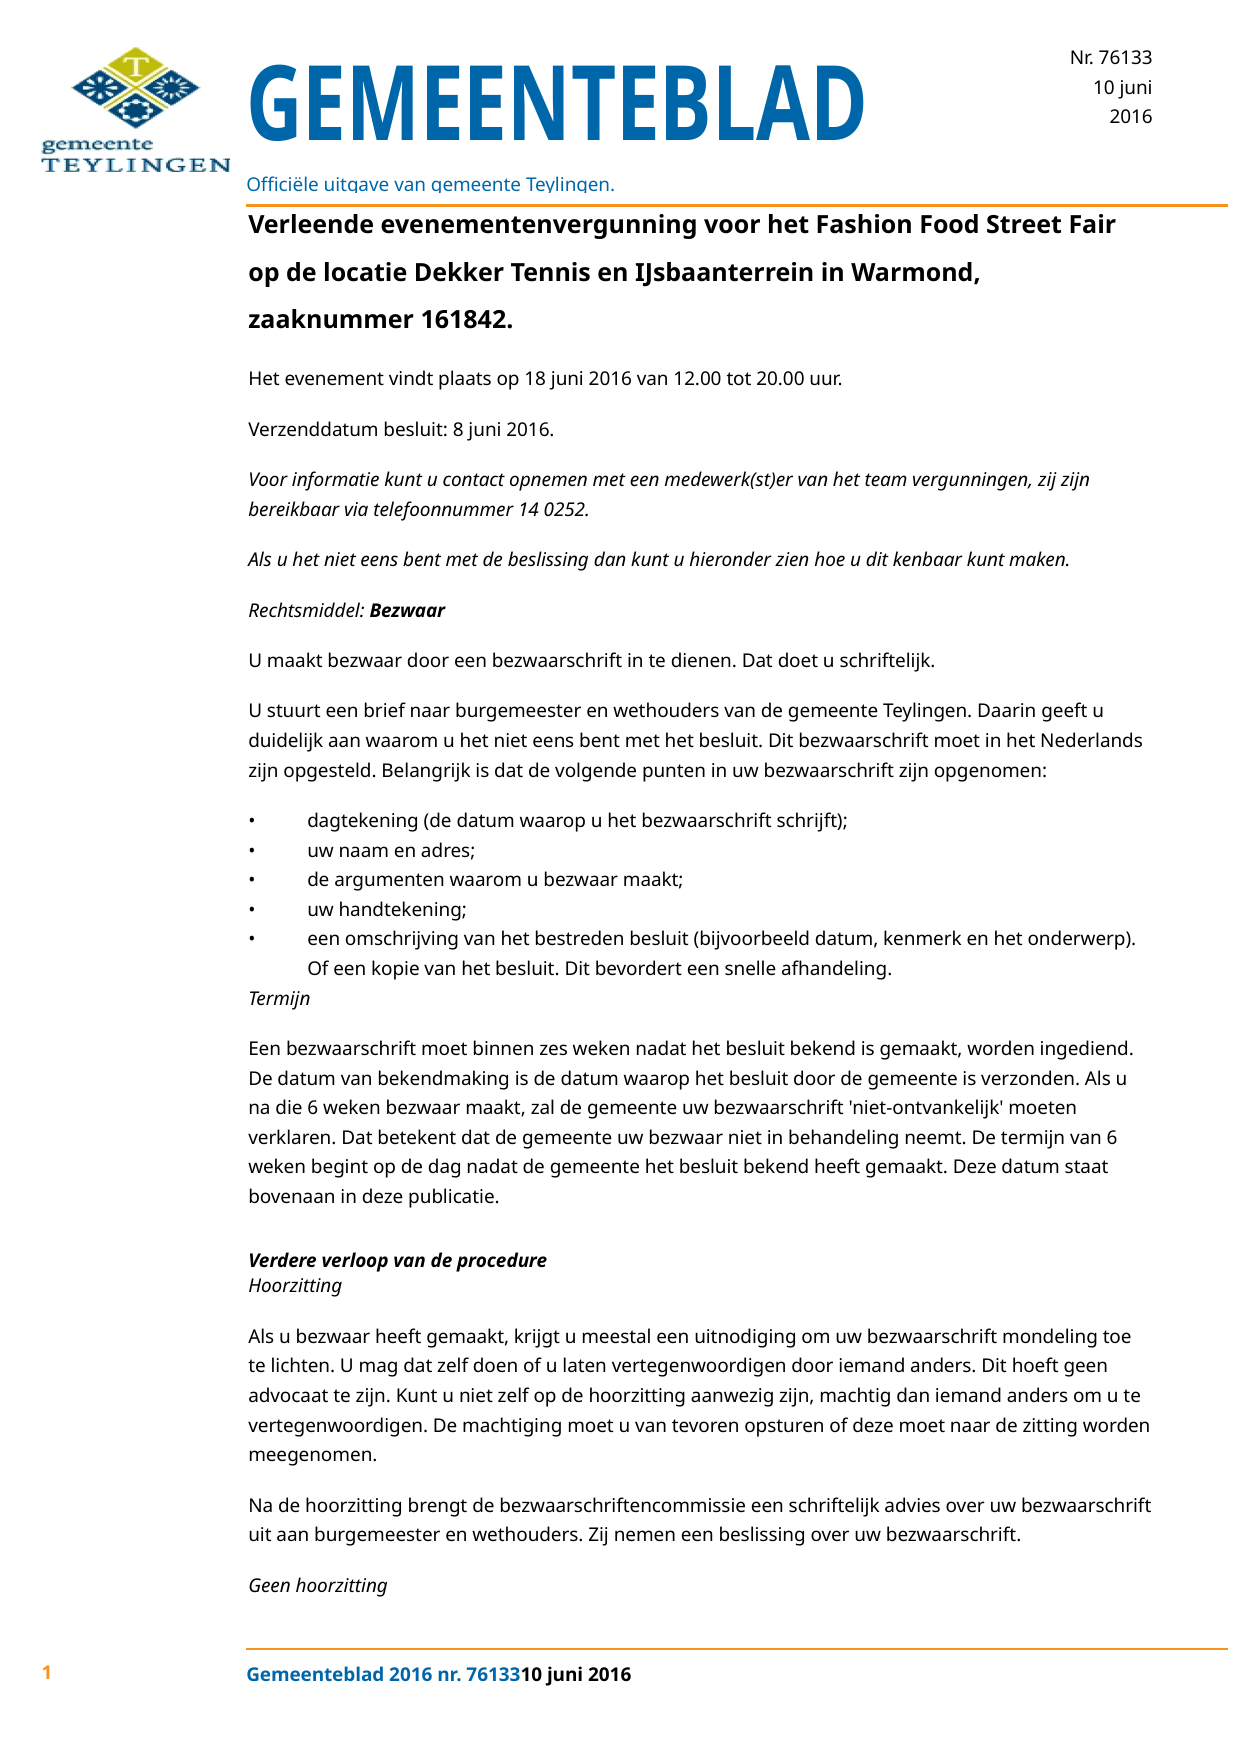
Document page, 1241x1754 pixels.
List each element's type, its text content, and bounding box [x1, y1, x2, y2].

list de argumenten waarom u bezwaar maakt; [248, 866, 1152, 892]
list uw handtekening; [248, 896, 1152, 922]
text Termijn [248, 985, 1152, 1010]
text Na de hoorzitting brengt de bezwaarschriftencommissie een schriftelijk advies over uw bezwaarschrift uit aan burgemeester en wethouders. Zij nemen een beslissing over uw bezwaarschrift. [248, 1492, 1152, 1547]
text Geen hoorzitting [248, 1572, 1152, 1598]
text Hoorzitting [248, 1273, 1152, 1298]
text Het evenement vindt plaats op 18 juni 2016 van 12.00 tot 20.00 uur. [248, 366, 1152, 391]
text Als u bezwaar heeft gemaakt, krijgt u meestal een uitnodiging om uw bezwaarschrift mondeling toe te lichten. U mag dat zelf doen of u laten vertegenwoordigen door iemand anders. Dit hoeft geen advocaat te zijn. Kunt u niet zelf op de hoorzitting aanwezig zijn, machtig dan iemand anders om u te vertegenwoordigen. De machtiging moet u van tevoren opsturen of deze moet naar de zitting worden meegenomen. [248, 1323, 1152, 1467]
list uw naam en adres; [248, 837, 1152, 862]
text Een bezwaarschrift moet binnen zes weken nadat het besluit bekend is gemaakt, worden ingediend. De datum van bekendmaking is de datum waarop het besluit door de gemeente is verzonden. Als u na die 6 weken bezwaar maakt, zal de gemeente uw bezwaarschrift 'niet-ontvankelijk' moeten verklaren. Dat betekent dat de gemeente uw bezwaar niet in behandeling neemt. De termijn van 6 weken begint op de dag nadat de gemeente het besluit bekend heeft gemaakt. Deze datum staat bovenaan in deze publicatie. [248, 1035, 1152, 1209]
text U stuurt een brief naar burgemeester en wethouders van de gemeente Teylingen. Daarin geeft u duidelijk aan waarom u het niet eens bent met het besluit. Dit bezwaarschrift moet in het Nederlands zijn opgesteld. Belangrijk is dat de volgende punten in uw bezwaarschrift zijn opgenomen: [248, 698, 1152, 782]
list een omschrijving van het bestreden besluit (bijvoorbeeld datum, kenmerk en het onderwerp). Of een kopie van het besluit. Dit bevordert een snelle afhandeling. [248, 926, 1152, 981]
text Voor informatie kunt u contact opnemen met een medewerk(st)er van het team vergunningen, zij zijn bereikbaar via telefoonnummer 14 0252. [248, 466, 1152, 522]
text Verdere verloop van de procedure [248, 1247, 1152, 1273]
list dagtekening (de datum waarop u het bezwaarschrift schrijft); [248, 807, 1152, 833]
picture [41, 47, 231, 172]
text Verleende evenementenvergunning voor het Fashion Food Street Fair op de locatie Dekker Tennis en IJsbaanterrein in Warmond, zaaknummer 161842. [248, 207, 1152, 336]
text Rechtsmiddel: Bezwaar [248, 597, 1152, 622]
text Als u het niet eens bent met de beslissing dan kunt u hieronder zien hoe u dit kenbaar kunt maken. [248, 546, 1152, 572]
text Verzenddatum besluit: 8 juni 2016. [248, 416, 1152, 442]
text U maakt bezwaar door een bezwaarschrift in te dienen. Dat doet u schriftelijk. [248, 647, 1152, 673]
